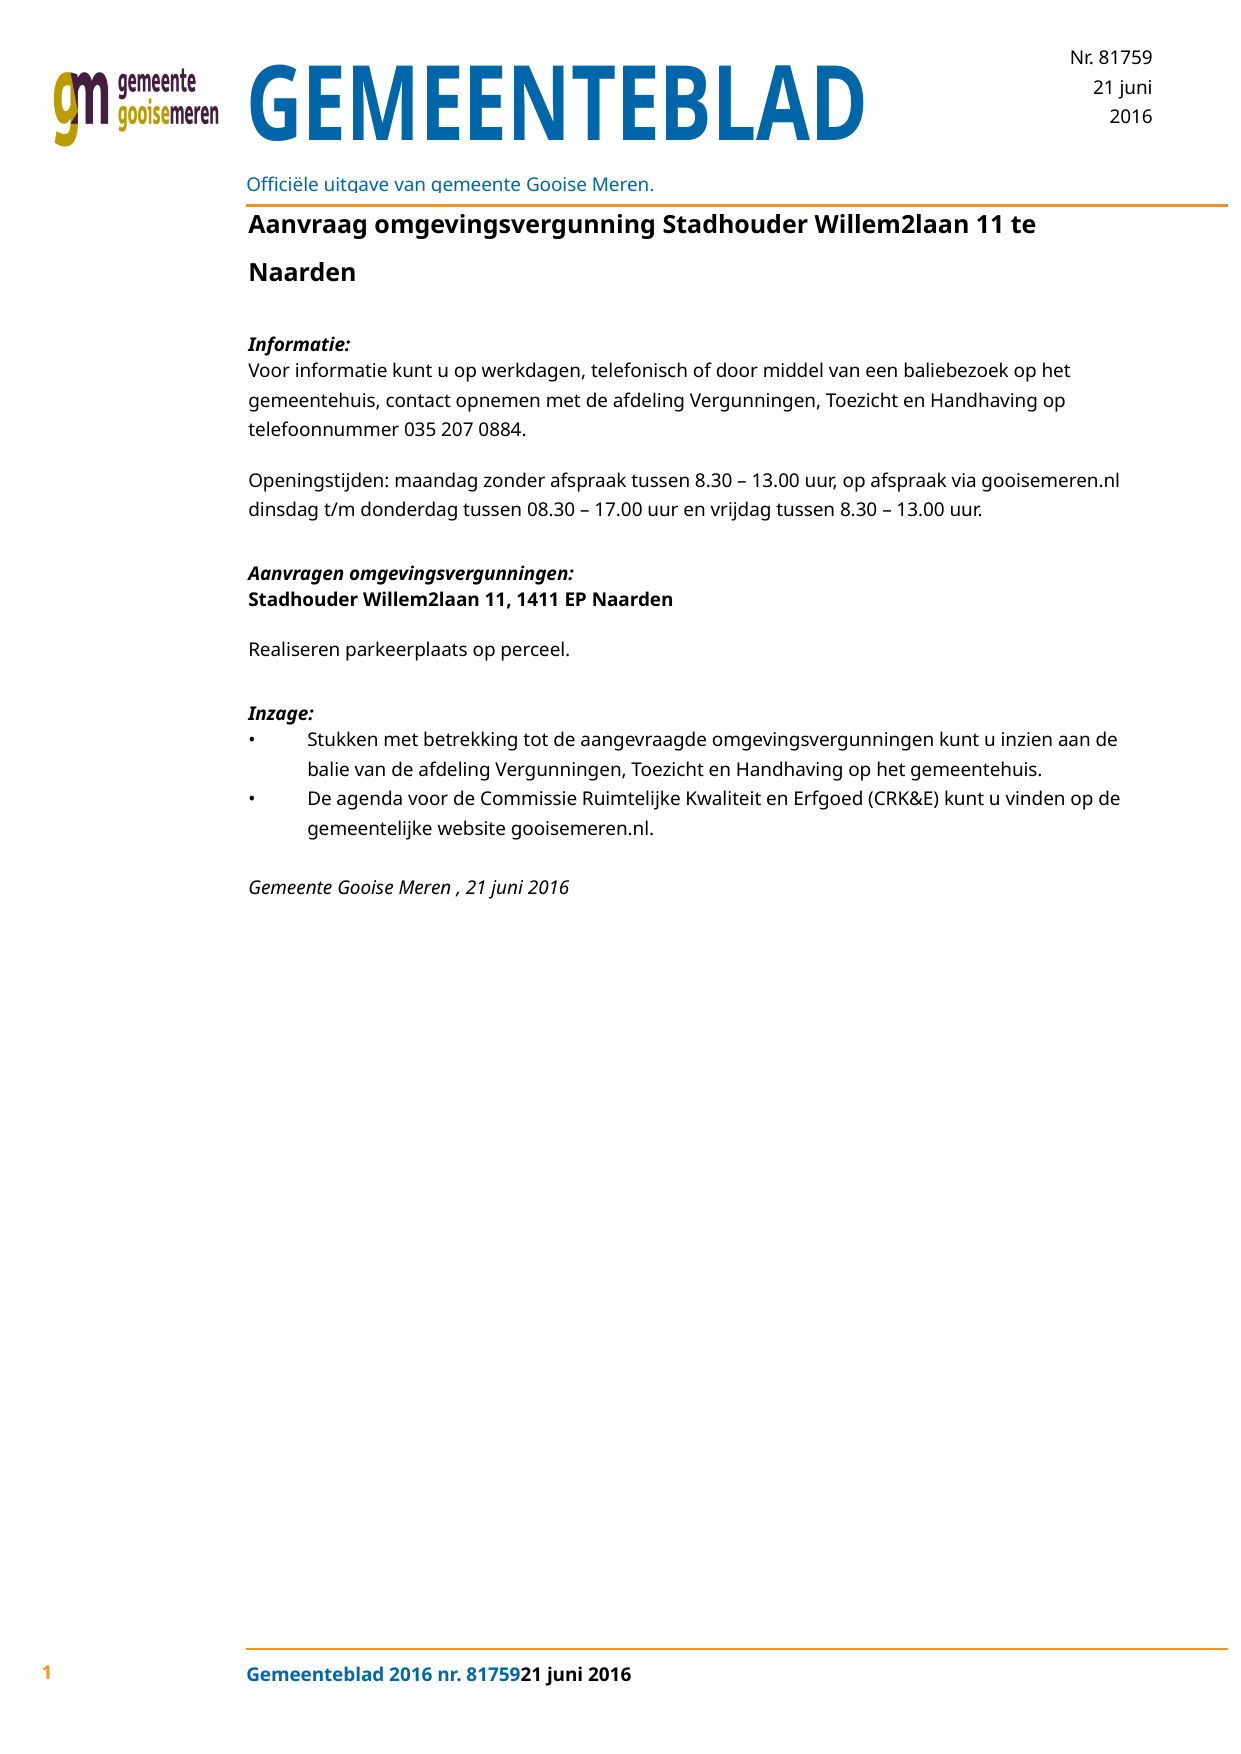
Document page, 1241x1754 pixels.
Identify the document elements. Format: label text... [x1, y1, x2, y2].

text Stadhouder Willem2laan 11, 1411 EP Naarden [248, 586, 1152, 612]
text Inzage: [248, 700, 1152, 726]
text Openingstijden: maandag zonder afspraak tussen 8.30 – 13.00 uur, op afspraak via gooisemeren.nl dinsdag t/m donderdag tussen 08.30 – 17.00 uur en vrijdag tussen 8.30 – 13.00 uur. [248, 467, 1152, 522]
text Informatie: [248, 331, 1152, 357]
text Realiseren parkeerplaats op perceel. [248, 636, 1152, 662]
text Gemeente Gooise Meren , 21 juni 2016 [248, 874, 1152, 900]
text Aanvragen omgevingsvergunningen: [248, 560, 1152, 586]
text Voor informatie kunt u op werkdagen, telefonisch of door middel van een baliebezoek op het gemeentehuis, contact opnemen met de afdeling Vergunningen, Toezicht en Handhaving op telefoonnummer 035 207 0884. [248, 357, 1152, 442]
picture [41, 47, 231, 172]
list De agenda voor de Commissie Ruimtelijke Kwaliteit en Erfgoed (CRK&E) kunt u vinden op de gemeentelijke website gooisemeren.nl. [248, 785, 1152, 841]
list Stukken met betrekking tot de aangevraagde omgevingsvergunningen kunt u inzien aan de balie van de afdeling Vergunningen, Toezicht en Handhaving op het gemeentehuis. [248, 726, 1152, 781]
text Aanvraag omgevingsvergunning Stadhouder Willem2laan 11 te Naarden [248, 207, 1152, 288]
